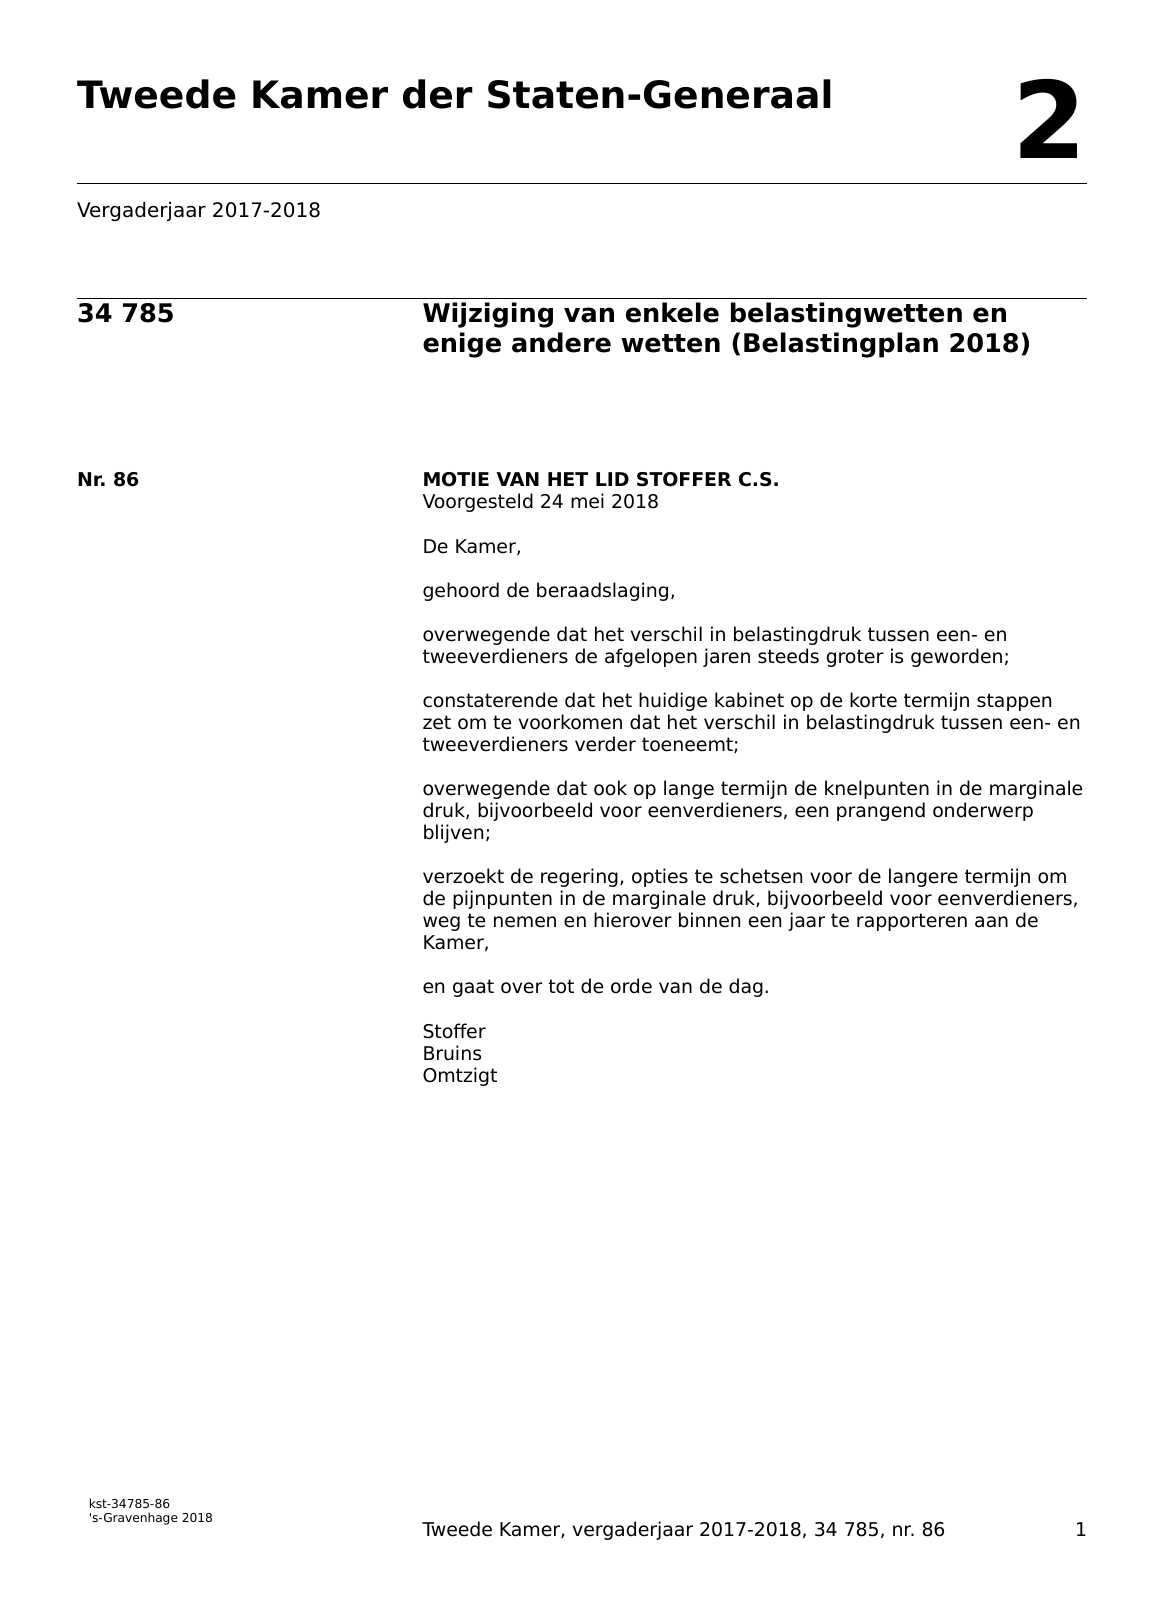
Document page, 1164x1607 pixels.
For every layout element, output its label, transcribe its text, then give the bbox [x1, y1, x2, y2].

text constaterende dat het huidige kabinet op de korte termijn stappen zet om te voorkomen dat het verschil in belastingdruk tussen een- en tweeverdieners verder toeneemt; [422, 690, 1087, 756]
text overwegende dat het verschil in belastingdruk tussen een- en tweeverdieners de afgelopen jaren steeds groter is geworden; [422, 624, 1087, 668]
text en gaat over tot de orde van de dag. [422, 976, 1087, 998]
text Stoffer [422, 1021, 1087, 1042]
text Omtzigt [422, 1064, 1087, 1086]
text De Kamer, [422, 536, 1087, 557]
text 's-Gravenhage 2018 [88, 1511, 323, 1525]
text verzoekt de regering, opties te schetsen voor de langere termijn om de pijnpunten in de marginale druk, bijvoorbeeld voor eenverdieners, weg te nemen en hierover binnen een jaar te rapporteren aan de Kamer, [422, 866, 1087, 954]
text overwegende dat ook op lange termijn de knelpunten in de marginale druk, bijvoorbeeld voor eenverdieners, een prangend onderwerp blijven; [422, 778, 1087, 844]
table_header 2 [886, 59, 1087, 183]
text kst-34785-86 [88, 1497, 323, 1511]
subtitle 34 785 Wijziging van enkele belastingwetten en enige andere wetten (Belastingplan 2018) [77, 299, 1087, 358]
table_header Tweede Kamer der Staten-Generaal [77, 59, 886, 183]
text Voorgesteld 24 mei 2018 [422, 491, 1087, 513]
text Bruins [422, 1042, 1087, 1064]
text gehoord de beraadslaging, [422, 580, 1087, 602]
subtitle Nr. 86 MOTIE VAN HET LID STOFFER C.S. [77, 469, 1087, 491]
table_cell Vergaderjaar 2017-2018 [77, 184, 1087, 298]
